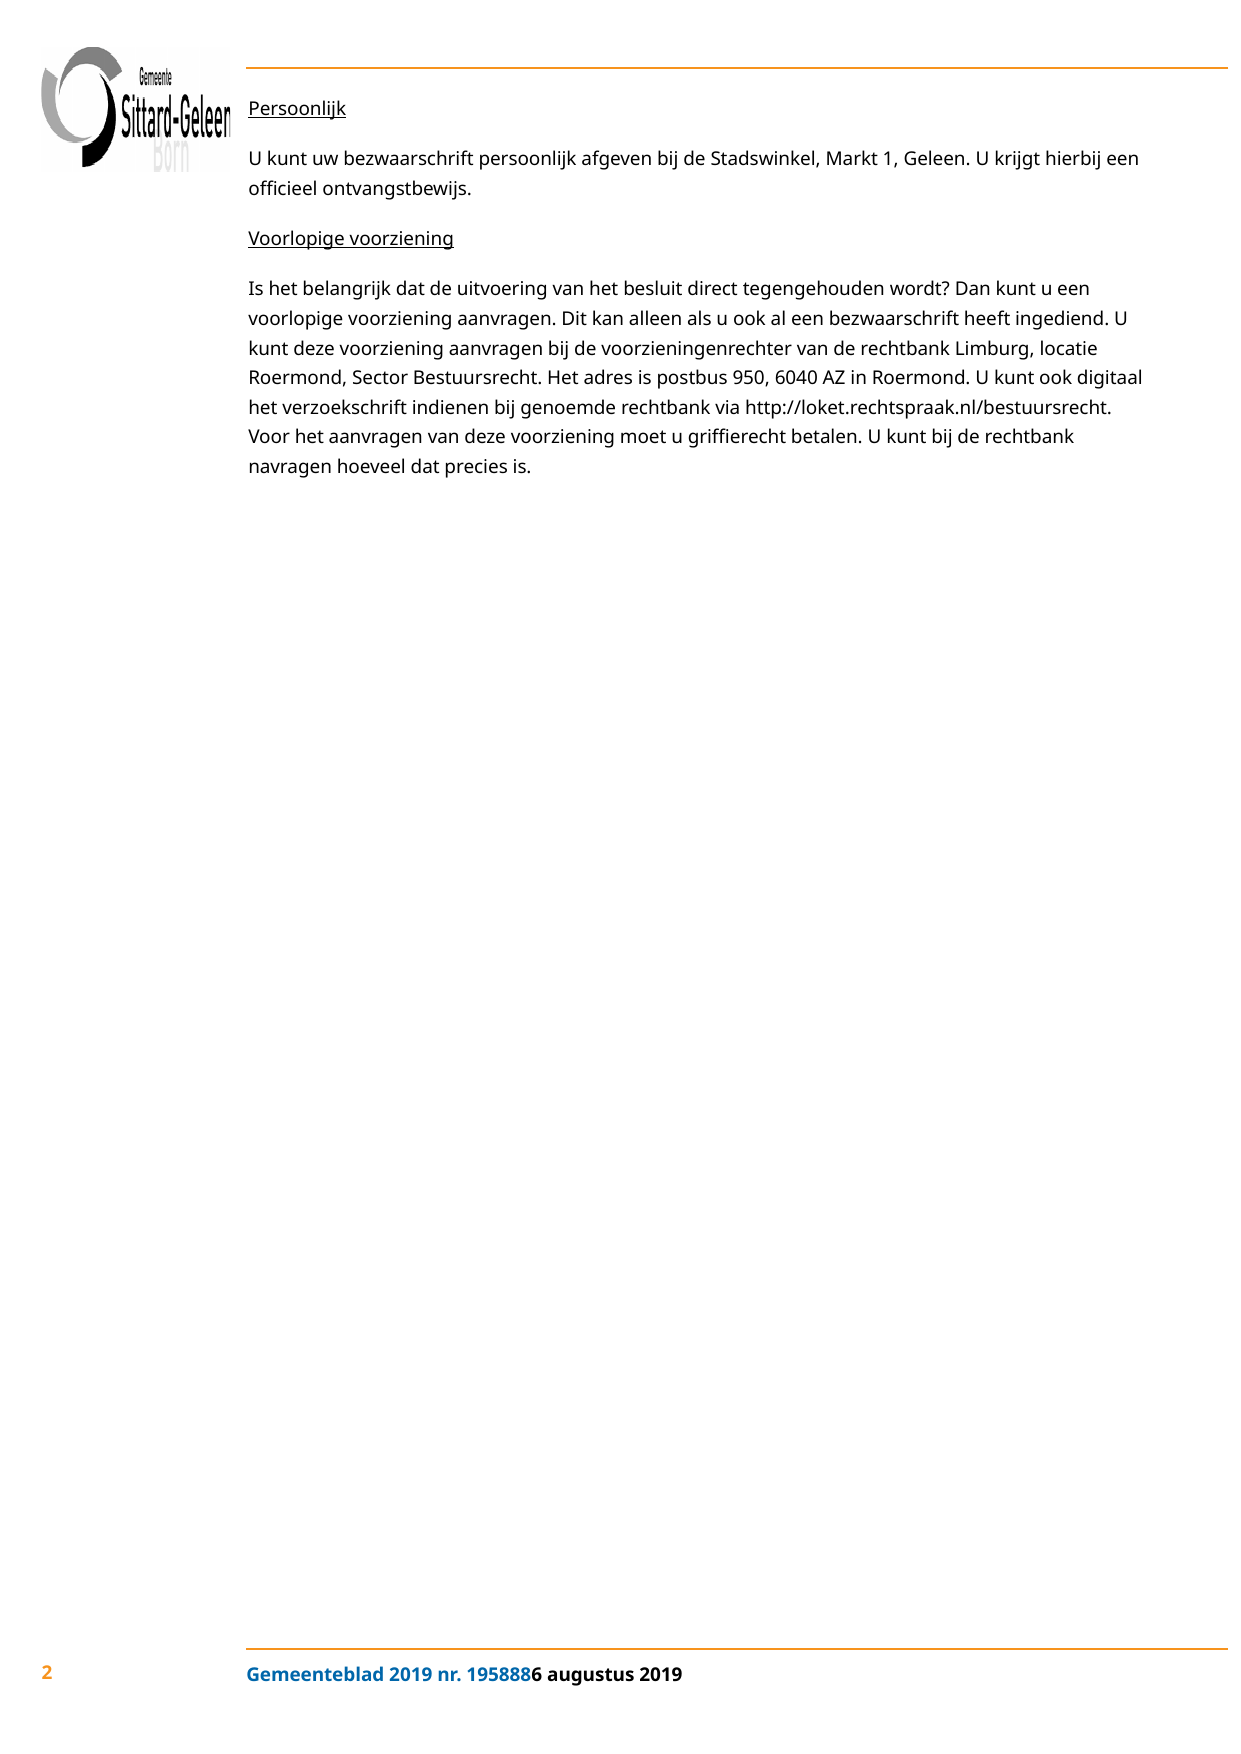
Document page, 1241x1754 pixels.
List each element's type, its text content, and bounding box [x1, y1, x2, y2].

text Is het belangrijk dat de uitvoering van het besluit direct tegengehouden wordt? Dan kunt u een voorlopige voorziening aanvragen. Dit kan alleen als u ook al een bezwaarschrift heeft ingediend. U kunt deze voorziening aanvragen bij de voorzieningenrechter van de rechtbank Limburg, locatie Roermond, Sector Bestuursrecht. Het adres is postbus 950, 6040 AZ in Roermond. U kunt ook digitaal het verzoekschrift indienen bij genoemde rechtbank via http://loket.rechtspraak.nl/bestuursrecht. Voor het aanvragen van deze voorziening moet u griffierecht betalen. U kunt bij de rechtbank navragen hoeveel dat precies is. [248, 276, 1152, 479]
text Persoonlijk [248, 95, 1152, 121]
text Voorlopige voorziening [248, 225, 1152, 251]
picture [41, 47, 231, 172]
text U kunt uw bezwaarschrift persoonlijk afgeven bij de Stadswinkel, Markt 1, Geleen. U krijgt hierbij een officieel ontvangstbewijs. [248, 145, 1152, 201]
